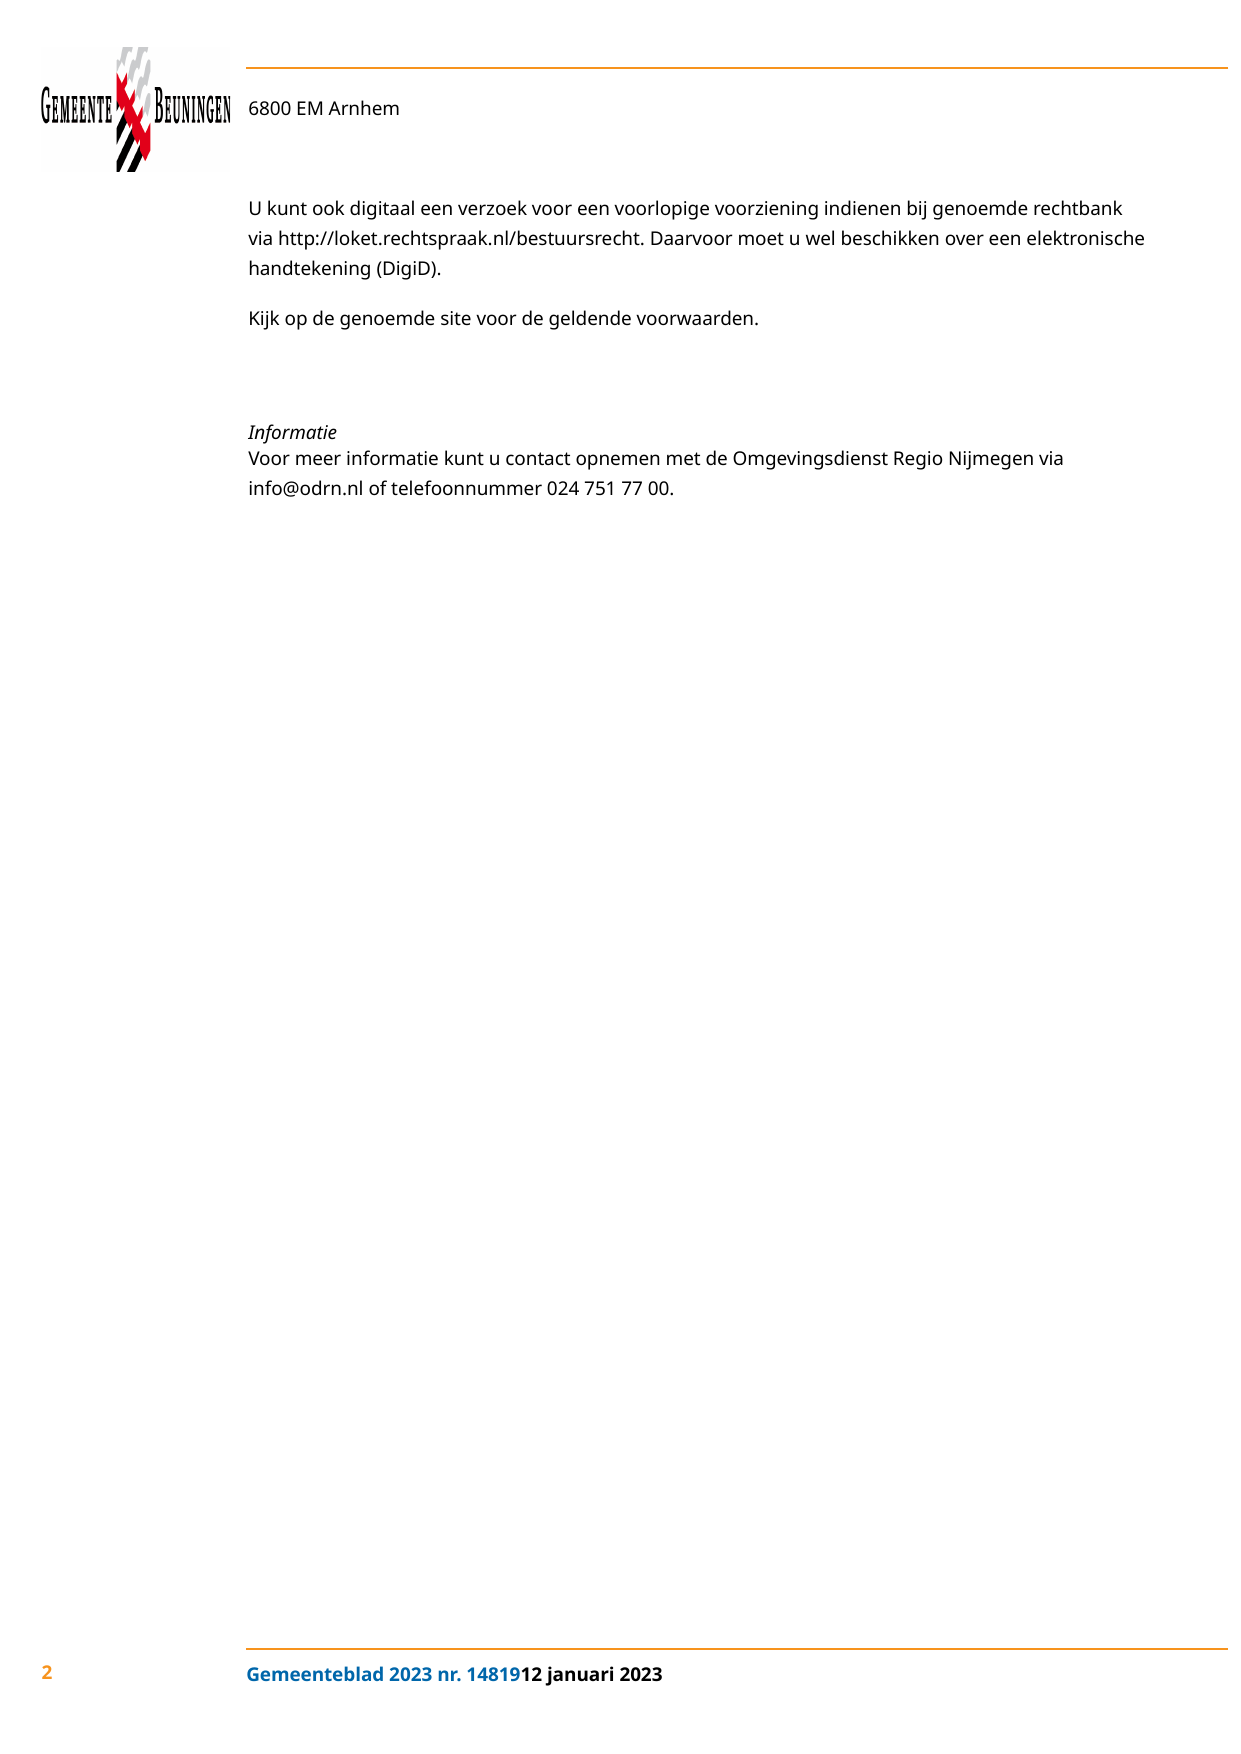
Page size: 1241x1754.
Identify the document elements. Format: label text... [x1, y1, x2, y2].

text 6800 EM Arnhem [248, 95, 1152, 121]
text Kijk op de genoemde site voor de geldende voorwaarden. [248, 305, 1152, 331]
text Voor meer informatie kunt u contact opnemen met de Omgevingsdienst Regio Nijmegen via info@odrn.nl of telefoonnummer 024 751 77 00. [248, 445, 1152, 501]
text U kunt ook digitaal een verzoek voor een voorlopige voorziening indienen bij genoemde rechtbank via http://loket.rechtspraak.nl/bestuursrecht. Daarvoor moet u wel beschikken over een elektronische handtekening (DigiD). [248, 196, 1152, 281]
picture [41, 47, 231, 172]
text Informatie [248, 419, 1152, 445]
